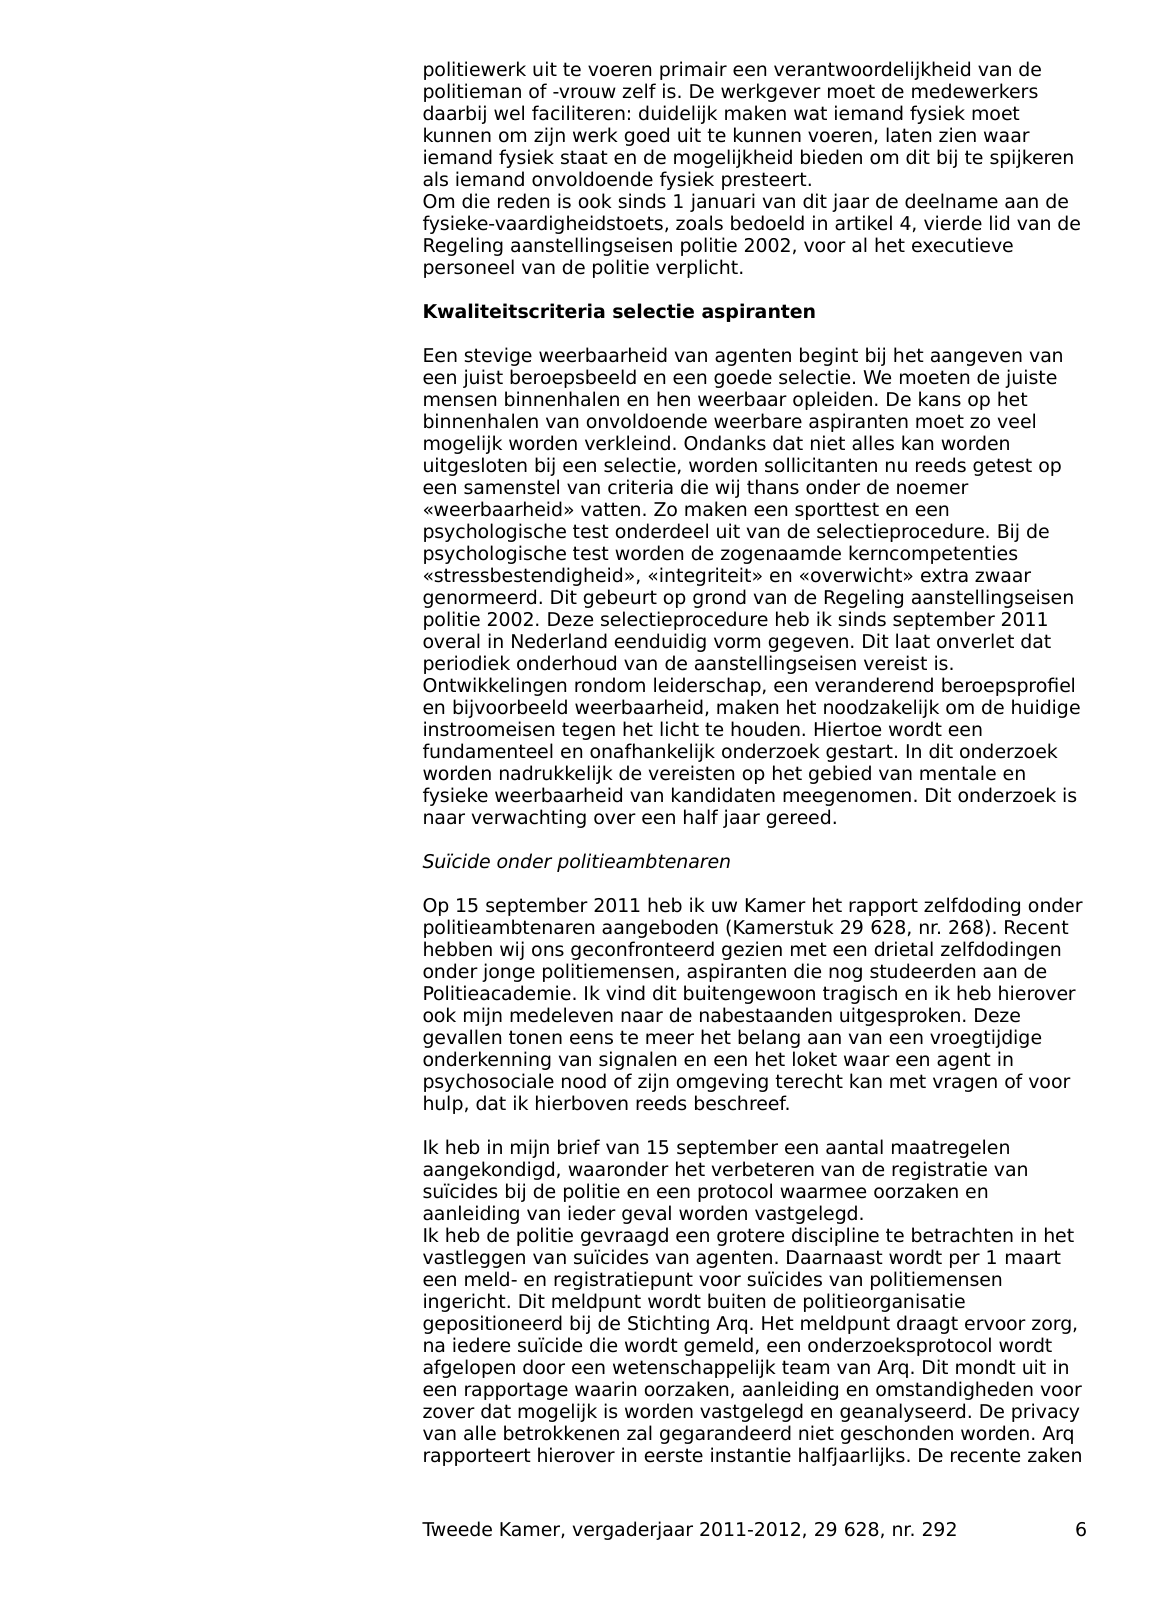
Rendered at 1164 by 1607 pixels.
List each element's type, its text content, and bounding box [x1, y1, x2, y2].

text Op 15 september 2011 heb ik uw Kamer het rapport zelfdoding onder politieambtenaren aangeboden (Kamerstuk 29 628, nr. 268). Recent hebben wij ons geconfronteerd gezien met een drietal zelfdodingen onder jonge politiemensen, aspiranten die nog studeerden aan de Politieacademie. Ik vind dit buitengewoon tragisch en ik heb hierover ook mijn medeleven naar de nabestaanden uitgesproken. Deze gevallen tonen eens te meer het belang aan van een vroegtijdige onderkenning van signalen en een het loket waar een agent in psychosociale nood of zijn omgeving terecht kan met vragen of voor hulp, dat ik hierboven reeds beschreef. [422, 895, 1087, 1115]
text Om die reden is ook sinds 1 januari van dit jaar de deelname aan de fysieke-vaardigheidstoets, zoals bedoeld in artikel 4, vierde lid van de Regeling aanstellingseisen politie 2002, voor al het executieve personeel van de politie verplicht. [422, 191, 1087, 279]
text Een stevige weerbaarheid van agenten begint bij het aangeven van een juist beroepsbeeld en een goede selectie. We moeten de juiste mensen binnenhalen en hen weerbaar opleiden. De kans op het binnenhalen van onvoldoende weerbare aspiranten moet zo veel mogelijk worden verkleind. Ondanks dat niet alles kan worden uitgesloten bij een selectie, worden sollicitanten nu reeds getest op een samenstel van criteria die wij thans onder de noemer «weerbaarheid» vatten. Zo maken een sporttest en een psychologische test onderdeel uit van de selectieprocedure. Bij de psychologische test worden de zogenaamde kerncompetenties «stressbestendigheid», «integriteit» en «overwicht» extra zwaar genormeerd. Dit gebeurt op grond van de Regeling aanstellingseisen politie 2002. Deze selectieprocedure heb ik sinds september 2011 overal in Nederland eenduidig vorm gegeven. Dit laat onverlet dat periodiek onderhoud van de aanstellingseisen vereist is. [422, 345, 1087, 675]
text politiewerk uit te voeren primair een verantwoordelijkheid van de politieman of -vrouw zelf is. De werkgever moet de medewerkers daarbij wel faciliteren: duidelijk maken wat iemand fysiek moet kunnen om zijn werk goed uit te kunnen voeren, laten zien waar iemand fysiek staat en de mogelijkheid bieden om dit bij te spijkeren als iemand onvoldoende fysiek presteert. [422, 59, 1087, 191]
text Ik heb de politie gevraagd een grotere discipline te betrachten in het vastleggen van suïcides van agenten. Daarnaast wordt per 1 maart een meld- en registratiepunt voor suïcides van politiemensen ingericht. Dit meldpunt wordt buiten de politieorganisatie gepositioneerd bij de Stichting Arq. Het meldpunt draagt ervoor zorg, na iedere suïcide die wordt gemeld, een onderzoeksprotocol wordt afgelopen door een wetenschappelijk team van Arq. Dit mondt uit in een rapportage waarin oorzaken, aanleiding en omstandigheden voor zover dat mogelijk is worden vastgelegd en geanalyseerd. De privacy van alle betrokkenen zal gegarandeerd niet geschonden worden. Arq rapporteert hierover in eerste instantie halfjaarlijks. De recente zaken [422, 1225, 1087, 1467]
text Ontwikkelingen rondom leiderschap, een veranderend beroepsprofiel en bijvoorbeeld weerbaarheid, maken het noodzakelijk om de huidige instroomeisen tegen het licht te houden. Hiertoe wordt een fundamenteel en onafhankelijk onderzoek gestart. In dit onderzoek worden nadrukkelijk de vereisten op het gebied van mentale en fysieke weerbaarheid van kandidaten meegenomen. Dit onderzoek is naar verwachting over een half jaar gereed. [422, 675, 1087, 829]
subtitle Suïcide onder politieambtenaren [422, 851, 1087, 873]
text Ik heb in mijn brief van 15 september een aantal maatregelen aangekondigd, waaronder het verbeteren van de registratie van suïcides bij de politie en een protocol waarmee oorzaken en aanleiding van ieder geval worden vastgelegd. [422, 1137, 1087, 1225]
subtitle Kwaliteitscriteria selectie aspiranten [422, 301, 1087, 323]
